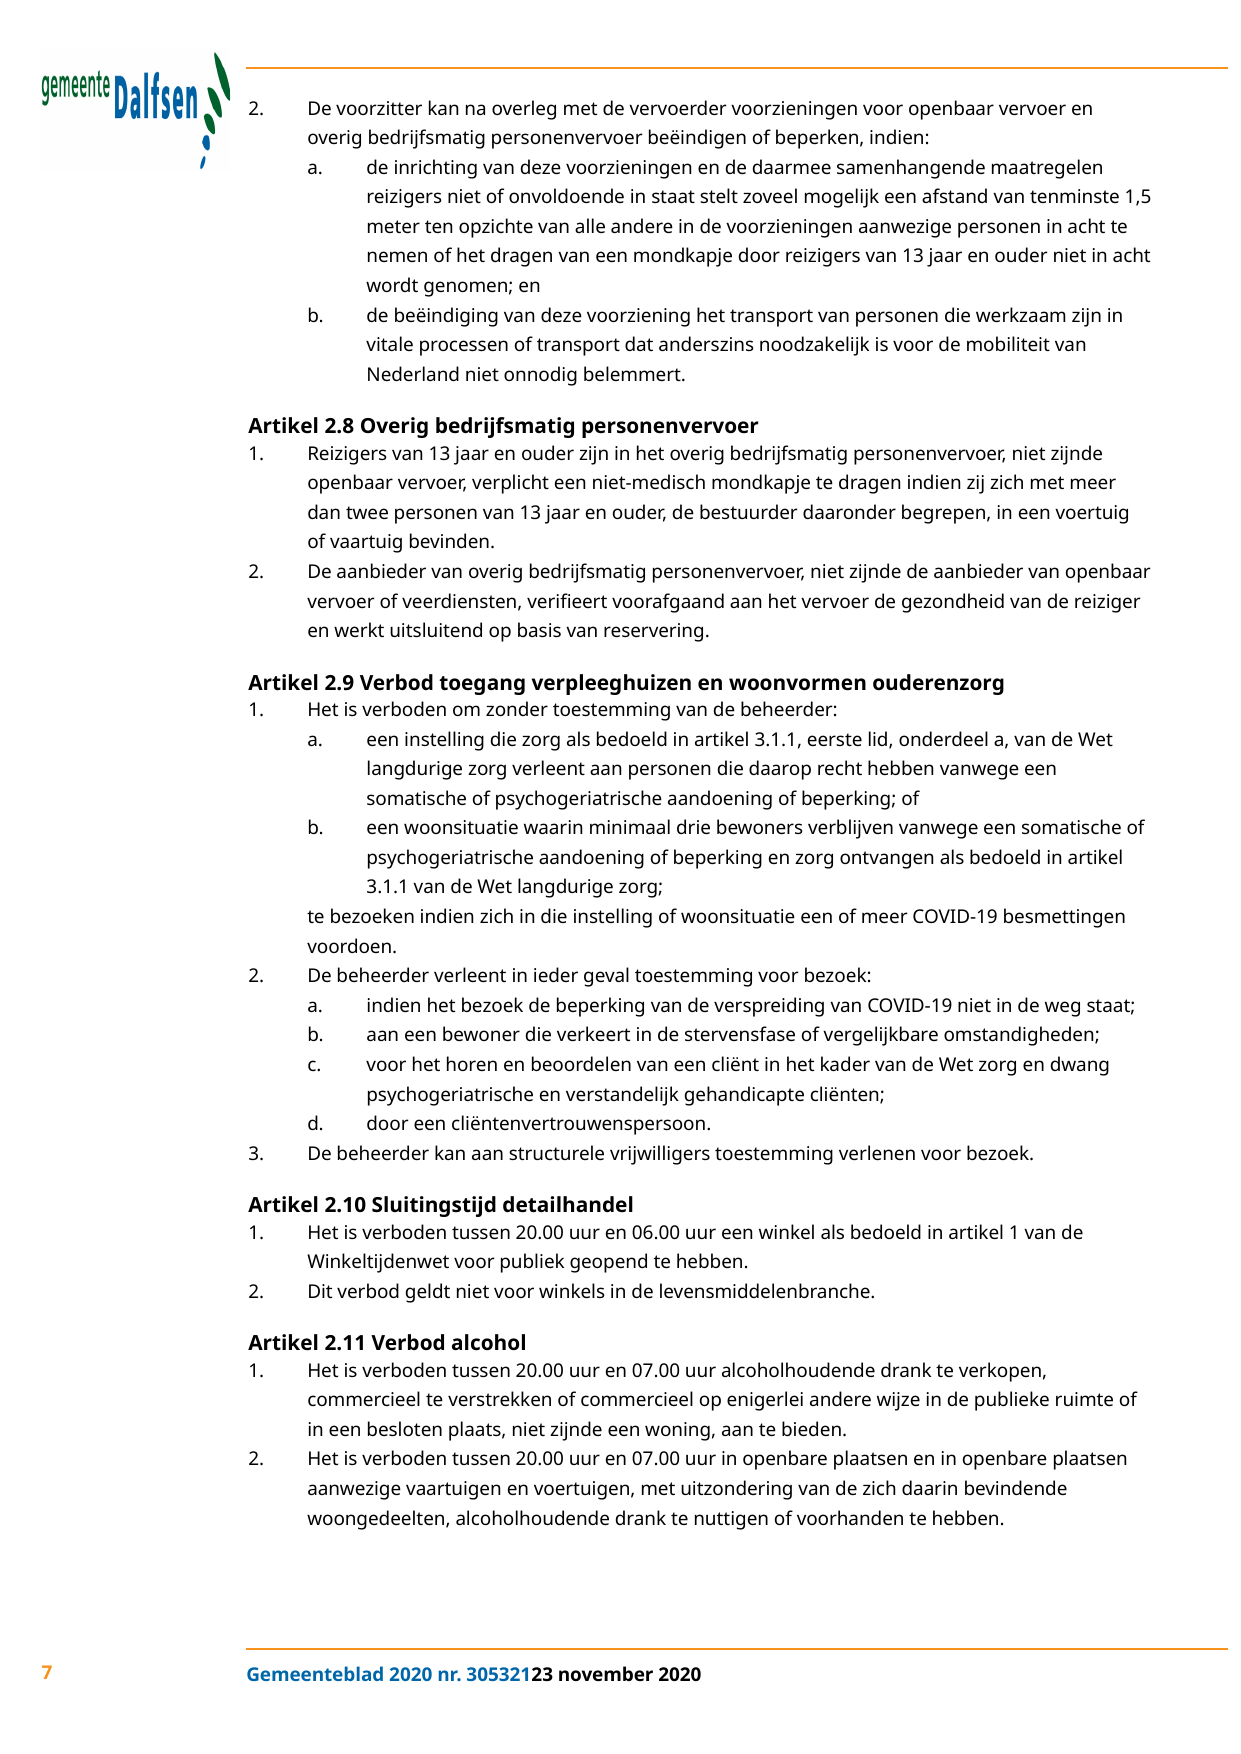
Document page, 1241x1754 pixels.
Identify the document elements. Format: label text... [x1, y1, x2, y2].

text Artikel 2.9 Verbod toegang verpleeghuizen en woonvormen ouderenzorg [248, 668, 1152, 696]
list de beëindiging van deze voorziening het transport van personen die werkzaam zijn in vitale processen of transport dat anderszins noodzakelijk is voor de mobiliteit van Nederland niet onnodig belemmert. [307, 302, 1152, 387]
list te bezoeken indien zich in die instelling of woonsituatie een of meer COVID-19 besmettingen voordoen. [248, 903, 1152, 959]
list De beheerder kan aan structurele vrijwilligers toestemming verlenen voor bezoek. [248, 1140, 1152, 1166]
list de inrichting van deze voorzieningen en de daarmee samenhangende maatregelen reizigers niet of onvoldoende in staat stelt zoveel mogelijk een afstand van tenminste 1,5 meter ten opzichte van alle andere in de voorzieningen aanwezige personen in acht te nemen of het dragen van een mondkapje door reizigers van 13 jaar en ouder niet in acht wordt genomen; en [307, 154, 1152, 298]
list een woonsituatie waarin minimaal drie bewoners verblijven vanwege een somatische of psychogeriatrische aandoening of beperking en zorg ontvangen als bedoeld in artikel 3.1.1 van de Wet langdurige zorg; [307, 814, 1152, 899]
list voor het horen en beoordelen van een cliënt in het kader van de Wet zorg en dwang psychogeriatrische en verstandelijk gehandicapte cliënten; [307, 1051, 1152, 1107]
list Dit verbod geldt niet voor winkels in de levensmiddelenbranche. [248, 1278, 1152, 1304]
list Het is verboden om zonder toestemming van de beheerder: [248, 696, 1152, 722]
list een instelling die zorg als bedoeld in artikel 3.1.1, eerste lid, onderdeel a, van de Wet langdurige zorg verleent aan personen die daarop recht hebben vanwege een somatische of psychogeriatrische aandoening of beperking; of [307, 726, 1152, 811]
picture [41, 47, 231, 172]
list De aanbieder van overig bedrijfsmatig personenvervoer, niet zijnde de aanbieder van openbaar vervoer of veerdiensten, verifieert voorafgaand aan het vervoer de gezondheid van de reiziger en werkt uitsluitend op basis van reservering. [248, 558, 1152, 643]
list indien het bezoek de beperking van de verspreiding van COVID-19 niet in de weg staat; [307, 992, 1152, 1018]
text Artikel 2.8 Overig bedrijfsmatig personenvervoer [248, 411, 1152, 440]
list door een cliëntenvertrouwenspersoon. [307, 1110, 1152, 1136]
list De beheerder verleent in ieder geval toestemming voor bezoek: [248, 962, 1152, 988]
list Het is verboden tussen 20.00 uur en 06.00 uur een winkel als bedoeld in artikel 1 van de Winkeltijdenwet voor publiek geopend te hebben. [248, 1219, 1152, 1274]
list De voorzitter kan na overleg met de vervoerder voorzieningen voor openbaar vervoer en overig bedrijfsmatig personenvervoer beëindigen of beperken, indien: [248, 95, 1152, 150]
list Reizigers van 13 jaar en ouder zijn in het overig bedrijfsmatig personenvervoer, niet zijnde openbaar vervoer, verplicht een niet-medisch mondkapje te dragen indien zij zich met meer dan twee personen van 13 jaar en ouder, de bestuurder daaronder begrepen, in een voertuig of vaartuig bevinden. [248, 440, 1152, 554]
text Artikel 2.11 Verbod alcohol [248, 1328, 1152, 1357]
list aan een bewoner die verkeert in de stervensfase of vergelijkbare omstandigheden; [307, 1022, 1152, 1047]
list Het is verboden tussen 20.00 uur en 07.00 uur in openbare plaatsen en in openbare plaatsen aanwezige vaartuigen en voertuigen, met uitzondering van de zich daarin bevindende woongedeelten, alcoholhoudende drank te nuttigen of voorhanden te hebben. [248, 1446, 1152, 1531]
text Artikel 2.10 Sluitingstijd detailhandel [248, 1190, 1152, 1219]
list Het is verboden tussen 20.00 uur en 07.00 uur alcoholhoudende drank te verkopen, commercieel te verstrekken of commercieel op enigerlei andere wijze in de publieke ruimte of in een besloten plaats, niet zijnde een woning, aan te bieden. [248, 1357, 1152, 1442]
